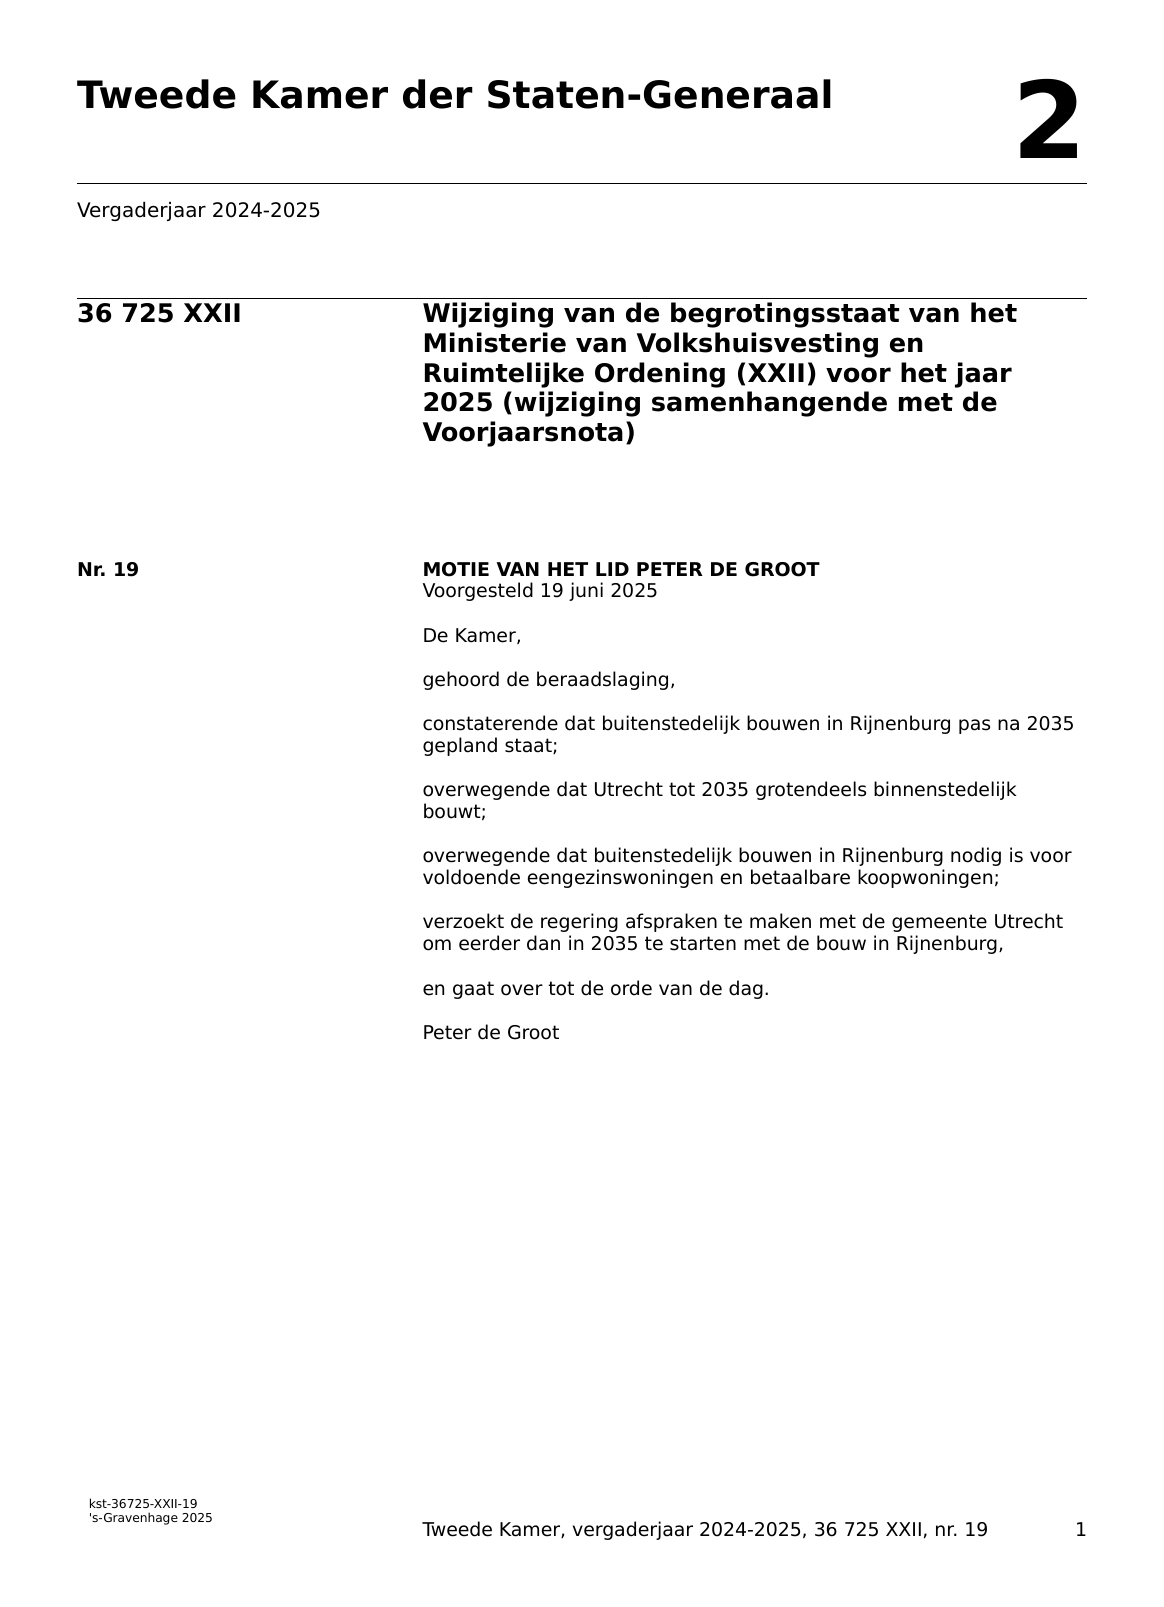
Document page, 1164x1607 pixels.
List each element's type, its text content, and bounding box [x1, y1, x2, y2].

text constaterende dat buitenstedelijk bouwen in Rijnenburg pas na 2035 gepland staat; [422, 713, 1087, 757]
text overwegende dat buitenstedelijk bouwen in Rijnenburg nodig is voor voldoende eengezinswoningen en betaalbare koopwoningen; [422, 845, 1087, 889]
text Peter de Groot [422, 1022, 1087, 1044]
text en gaat over tot de orde van de dag. [422, 977, 1087, 999]
table_header Tweede Kamer der Staten-Generaal [77, 59, 886, 183]
text verzoekt de regering afspraken te maken met de gemeente Utrecht om eerder dan in 2035 te starten met de bouw in Rijnenburg, [422, 911, 1087, 955]
subtitle 36 725 XXII Wijziging van de begrotingsstaat van het Ministerie van Volkshuisvesting en Ruimtelijke Ordening (XXII) voor het jaar 2025 (wijziging samenhangende met de Voorjaarsnota) [77, 299, 1087, 447]
text overwegende dat Utrecht tot 2035 grotendeels binnenstedelijk bouwt; [422, 779, 1087, 823]
table_header 2 [886, 59, 1087, 183]
subtitle Nr. 19 MOTIE VAN HET LID PETER DE GROOT [77, 558, 1087, 580]
text kst-36725-XXII-19 [88, 1497, 323, 1511]
text Voorgesteld 19 juni 2025 [422, 580, 1087, 602]
text 's-Gravenhage 2025 [88, 1511, 323, 1525]
table_cell Vergaderjaar 2024-2025 [77, 184, 1087, 298]
text gehoord de beraadslaging, [422, 669, 1087, 691]
text De Kamer, [422, 624, 1087, 647]
